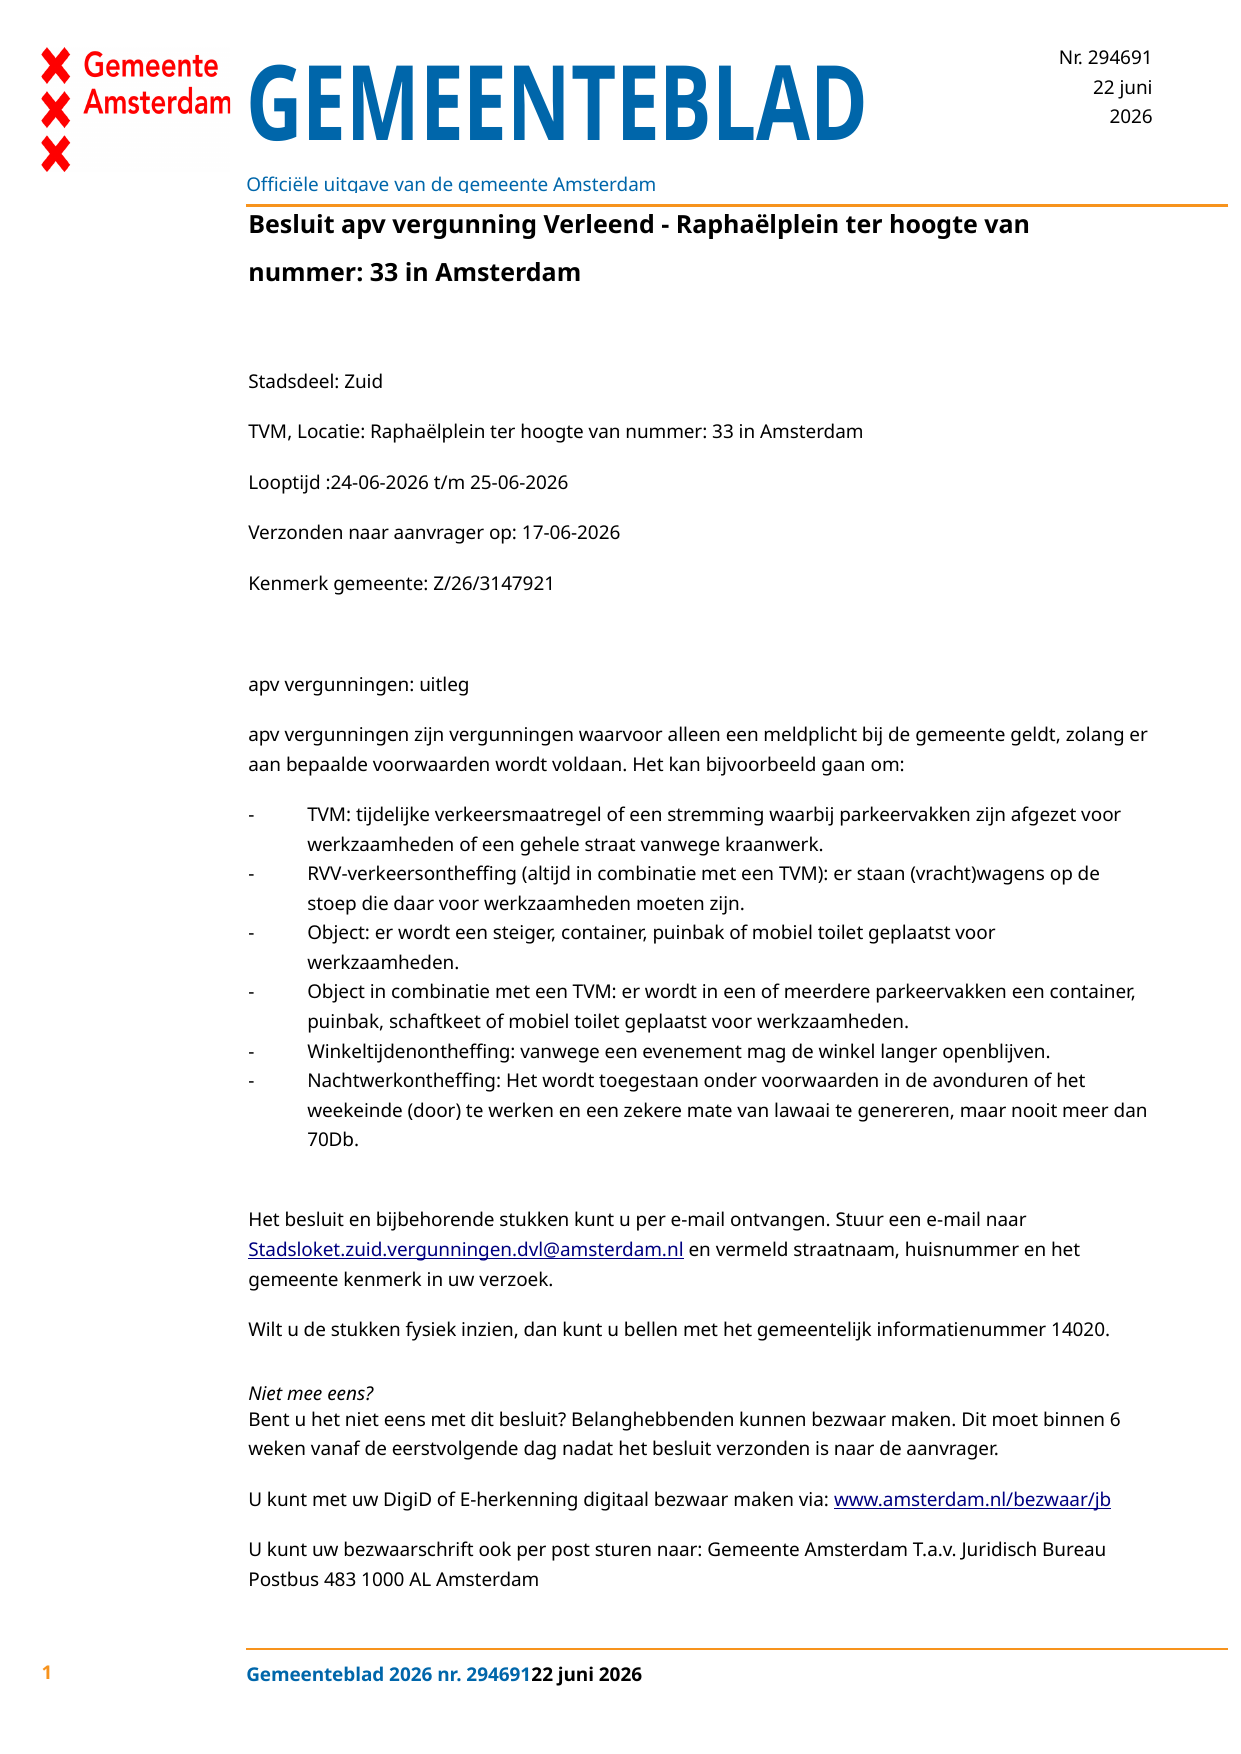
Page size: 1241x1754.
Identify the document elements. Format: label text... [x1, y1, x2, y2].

picture [41, 47, 231, 172]
text Verzonden naar aanvrager op: 17-06-2026 [248, 519, 1152, 545]
text TVM, Locatie: Raphaëlplein ter hoogte van nummer: 33 in Amsterdam [248, 419, 1152, 444]
list Object in combinatie met een TVM: er wordt in een of meerdere parkeervakken een container, puinbak, schaftkeet of mobiel toilet geplaatst voor werkzaamheden. [248, 979, 1152, 1034]
text Het besluit en bijbehorende stukken kunt u per e-mail ontvangen. Stuur een e-mail naar Stadsloket.zuid.vergunningen.dvl@amsterdam.nl en vermeld straatnaam, huisnummer en het gemeente kenmerk in uw verzoek. [248, 1207, 1152, 1292]
text U kunt met uw DigiD of E-herkenning digitaal bezwaar maken via: www.amsterdam.nl/bezwaar/jb [248, 1486, 1152, 1512]
list TVM: tijdelijke verkeersmaatregel of een stremming waarbij parkeervakken zijn afgezet voor werkzaamheden of een gehele straat vanwege kraanwerk. [248, 801, 1152, 857]
text Looptijd :24-06-2026 t/m 25-06-2026 [248, 469, 1152, 495]
text U kunt uw bezwaarschrift ook per post sturen naar: Gemeente Amsterdam T.a.v. Juridisch Bureau Postbus 483 1000 AL Amsterdam [248, 1536, 1152, 1592]
list Nachtwerkontheffing: Het wordt toegestaan onder voorwaarden in de avonduren of het weekeinde (door) te werken en een zekere mate van lawaai te genereren, maar nooit meer dan 70Db. [248, 1067, 1152, 1152]
text Niet mee eens? [248, 1380, 1152, 1406]
text Besluit apv vergunning Verleend - Raphaëlplein ter hoogte van nummer: 33 in Amsterdam [248, 207, 1152, 288]
text Kenmerk gemeente: Z/26/3147921 [248, 570, 1152, 596]
text Stadsdeel: Zuid [248, 368, 1152, 394]
list Winkeltijdenontheffing: vanwege een evenement mag de winkel langer openblijven. [248, 1038, 1152, 1064]
text apv vergunningen: uitleg [248, 671, 1152, 697]
list RVV-verkeersontheffing (altijd in combinatie met een TVM): er staan (vracht)wagens op de stoep die daar voor werkzaamheden moeten zijn. [248, 860, 1152, 916]
text Wilt u de stukken fysiek inzien, dan kunt u bellen met het gemeentelijk informatienummer 14020. [248, 1316, 1152, 1342]
list Object: er wordt een steiger, container, puinbak of mobiel toilet geplaatst voor werkzaamheden. [248, 919, 1152, 975]
text apv vergunningen zijn vergunningen waarvoor alleen een meldplicht bij de gemeente geldt, zolang er aan bepaalde voorwaarden wordt voldaan. Het kan bijvoorbeeld gaan om: [248, 721, 1152, 777]
text Bent u het niet eens met dit besluit? Belanghebbenden kunnen bezwaar maken. Dit moet binnen 6 weken vanaf de eerstvolgende dag nadat het besluit verzonden is naar de aanvrager. [248, 1406, 1152, 1461]
